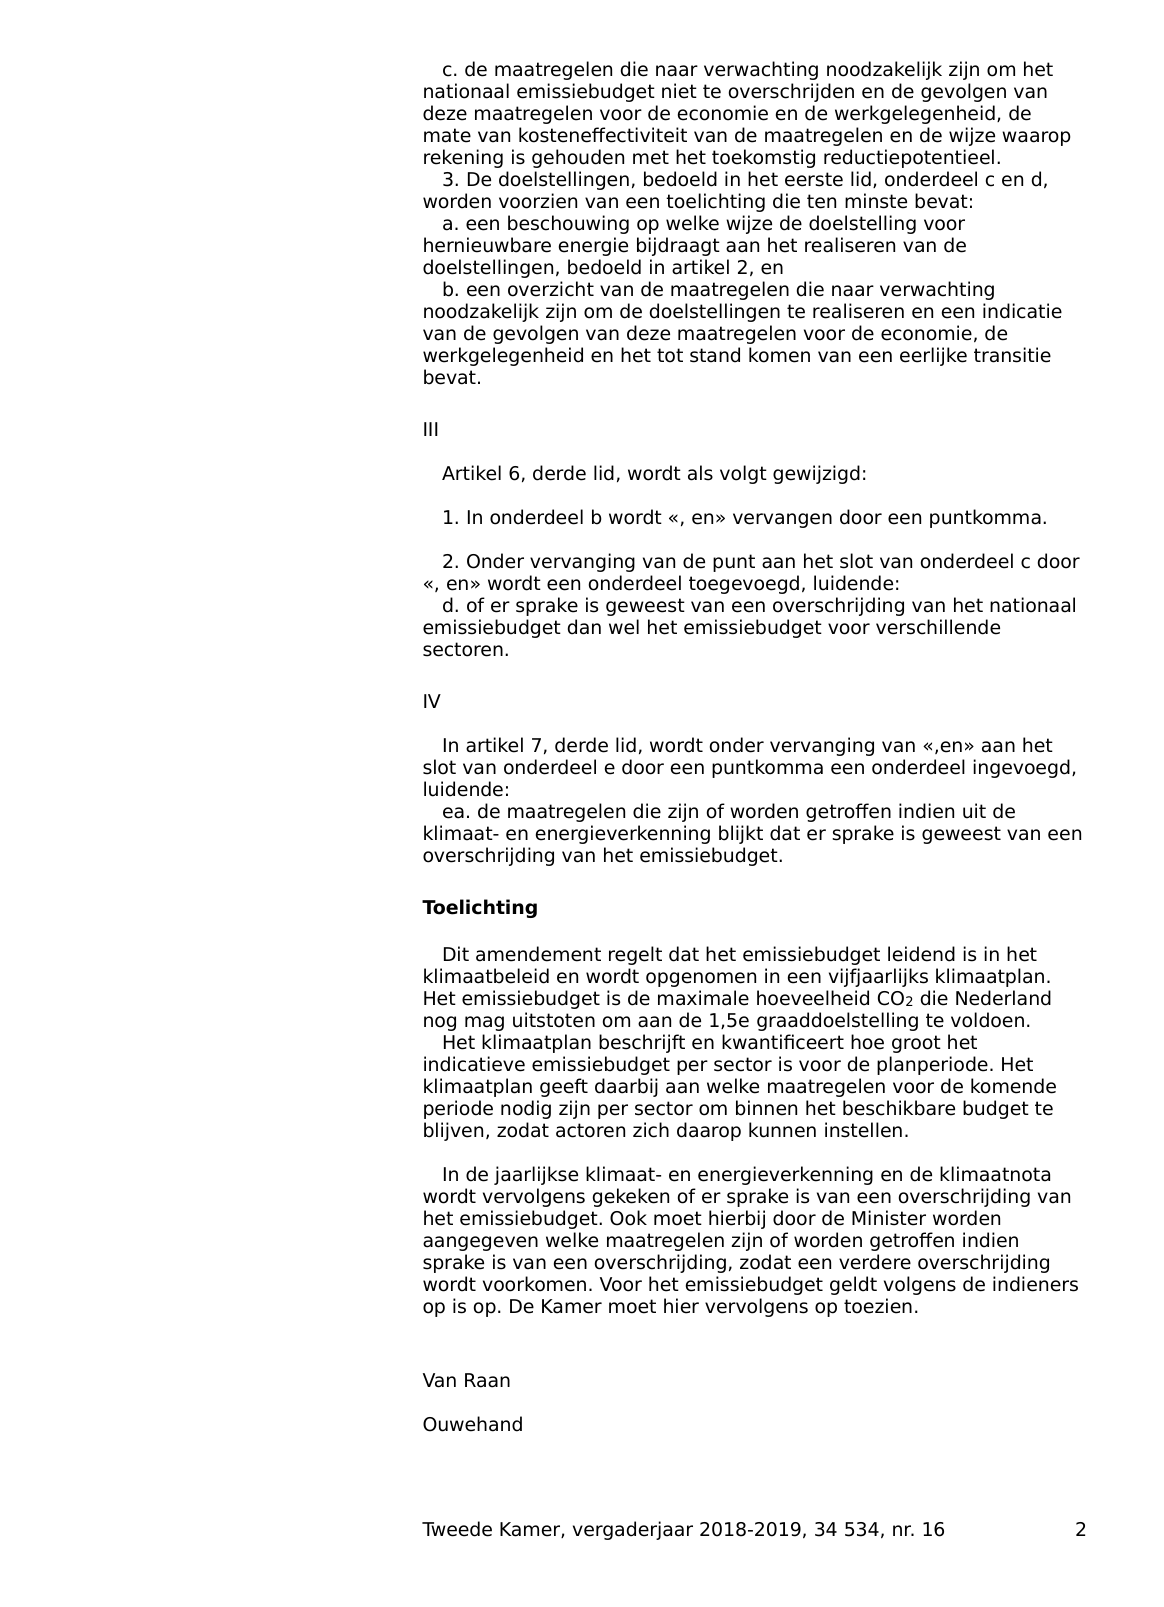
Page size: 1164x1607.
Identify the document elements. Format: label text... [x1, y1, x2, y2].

text Het klimaatplan beschrijft en kwantificeert hoe groot het indicatieve emissiebudget per sector is voor de planperiode. Het klimaatplan geeft daarbij aan welke maatregelen voor de komende periode nodig zijn per sector om binnen het beschikbare budget te blijven, zodat actoren zich daarop kunnen instellen. [422, 1032, 1087, 1142]
text c. de maatregelen die naar verwachting noodzakelijk zijn om het nationaal emissiebudget niet te overschrijden en de gevolgen van deze maatregelen voor de economie en de werkgelegenheid, de mate van kosteneffectiviteit van de maatregelen en de wijze waarop rekening is gehouden met het toekomstig reductiepotentieel. [422, 59, 1087, 169]
text Van Raan Ouwehand [422, 1348, 1087, 1458]
text b. een overzicht van de maatregelen die naar verwachting noodzakelijk zijn om de doelstellingen te realiseren en een indicatie van de gevolgen van deze maatregelen voor de economie, de werkgelegenheid en het tot stand komen van een eerlijke transitie bevat. [422, 279, 1087, 389]
text d. of er sprake is geweest van een overschrijding van het nationaal emissiebudget dan wel het emissiebudget voor verschillende sectoren. [422, 595, 1087, 661]
text Dit amendement regelt dat het emissiebudget leidend is in het klimaatbeleid en wordt opgenomen in een vijfjaarlijks klimaatplan. Het emissiebudget is de maximale hoeveelheid CO2 die Nederland nog mag uitstoten om aan de 1,5e graaddoelstelling te voldoen. [422, 944, 1087, 1032]
subtitle Toelichting [422, 897, 1087, 919]
text ea. de maatregelen die zijn of worden getroffen indien uit de klimaat- en energieverkenning blijkt dat er sprake is geweest van een overschrijding van het emissiebudget. [422, 801, 1087, 867]
text In artikel 7, derde lid, wordt onder vervanging van «,en» aan het slot van onderdeel e door een puntkomma een onderdeel ingevoegd, luidende: [422, 735, 1087, 801]
text 2. Onder vervanging van de punt aan het slot van onderdeel c door «, en» wordt een onderdeel toegevoegd, luidende: [422, 551, 1087, 595]
text 3. De doelstellingen, bedoeld in het eerste lid, onderdeel c en d, worden voorzien van een toelichting die ten minste bevat: [422, 169, 1087, 213]
subtitle IV [422, 691, 1087, 713]
text Artikel 6, derde lid, wordt als volgt gewijzigd: [422, 463, 1087, 485]
text 1. In onderdeel b wordt «, en» vervangen door een puntkomma. [422, 507, 1087, 529]
text a. een beschouwing op welke wijze de doelstelling voor hernieuwbare energie bijdraagt aan het realiseren van de doelstellingen, bedoeld in artikel 2, en [422, 213, 1087, 279]
subtitle III [422, 419, 1087, 441]
text In de jaarlijkse klimaat- en energieverkenning en de klimaatnota wordt vervolgens gekeken of er sprake is van een overschrijding van het emissiebudget. Ook moet hierbij door de Minister worden aangegeven welke maatregelen zijn of worden getroffen indien sprake is van een overschrijding, zodat een verdere overschrijding wordt voorkomen. Voor het emissiebudget geldt volgens de indieners op is op. De Kamer moet hier vervolgens op toezien. [422, 1164, 1087, 1318]
